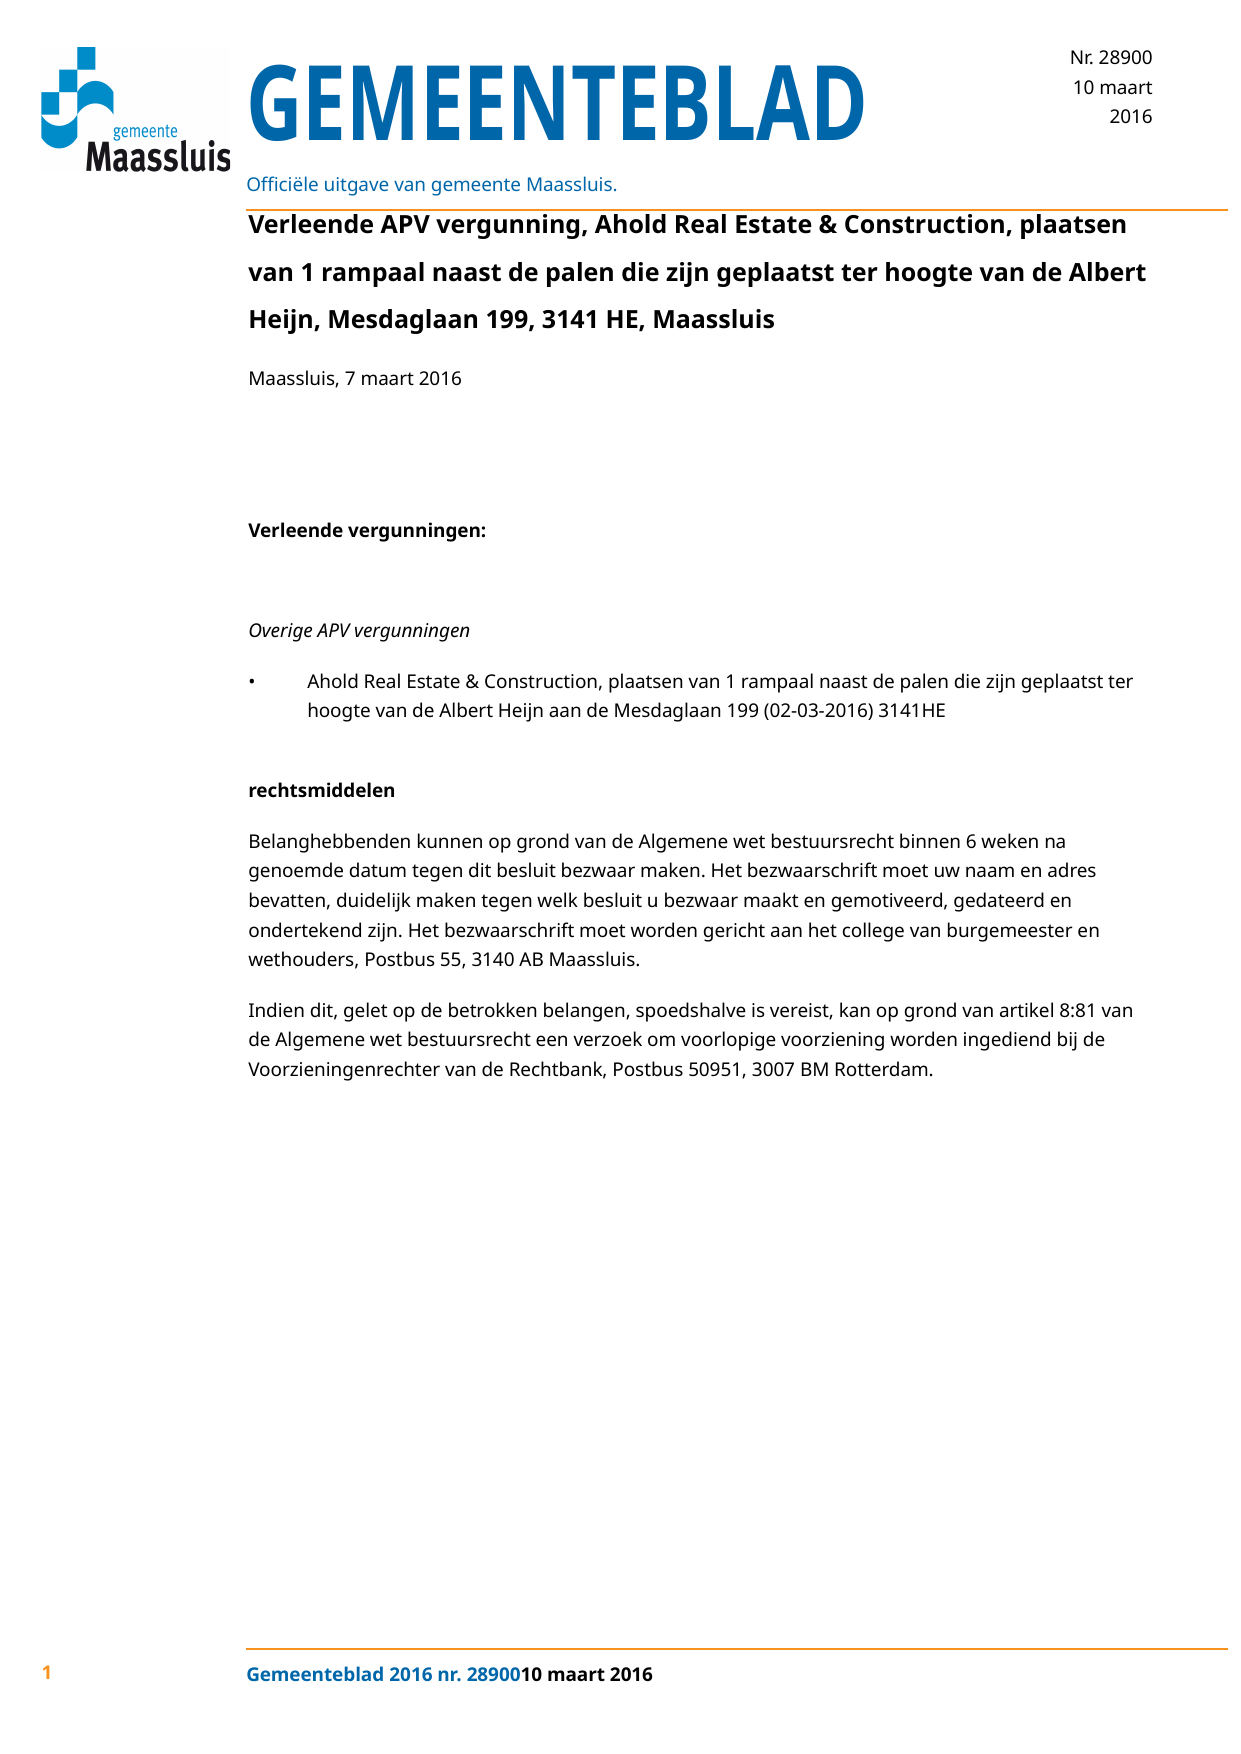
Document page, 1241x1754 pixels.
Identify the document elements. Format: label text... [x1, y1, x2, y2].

picture [41, 47, 77, 92]
text Indien dit, gelet op de betrokken belangen, spoedshalve is vereist, kan op grond van artikel 8:81 van de Algemene wet bestuursrecht een verzoek om voorlopige voorziening worden ingediend bij de Voorzieningenrechter van de Rechtbank, Postbus 50951, 3007 BM Rotterdam. [248, 997, 1152, 1082]
text Verleende vergunningen: [248, 517, 1152, 542]
text Belanghebbenden kunnen op grond van de Algemene wet bestuursrecht binnen 6 weken na genoemde datum tegen dit besluit bezwaar maken. Het bezwaarschrift moet uw naam en adres bevatten, duidelijk maken tegen welk besluit u bezwaar maakt en gemotiveerd, gedateerd en ondertekend zijn. Het bezwaarschrift moet worden gericht aan het college van burgemeester en wethouders, Postbus 55, 3140 AB Maassluis. [248, 828, 1152, 972]
text Maassluis, 7 maart 2016 [248, 366, 1152, 391]
text rechtsmiddelen [248, 778, 1152, 803]
text Verleende APV vergunning, Ahold Real Estate & Construction, plaatsen van 1 rampaal naast de palen die zijn geplaatst ter hoogte van de Albert Heijn, Mesdaglaan 199, 3141 HE, Maassluis [248, 211, 1152, 336]
text Overige APV vergunningen [248, 618, 1152, 643]
list Ahold Real Estate & Construction, plaatsen van 1 rampaal naast de palen die zijn geplaatst ter hoogte van de Albert Heijn aan de Mesdaglaan 199 (02-03-2016) 3141HE [248, 668, 1152, 723]
picture [41, 47, 231, 172]
